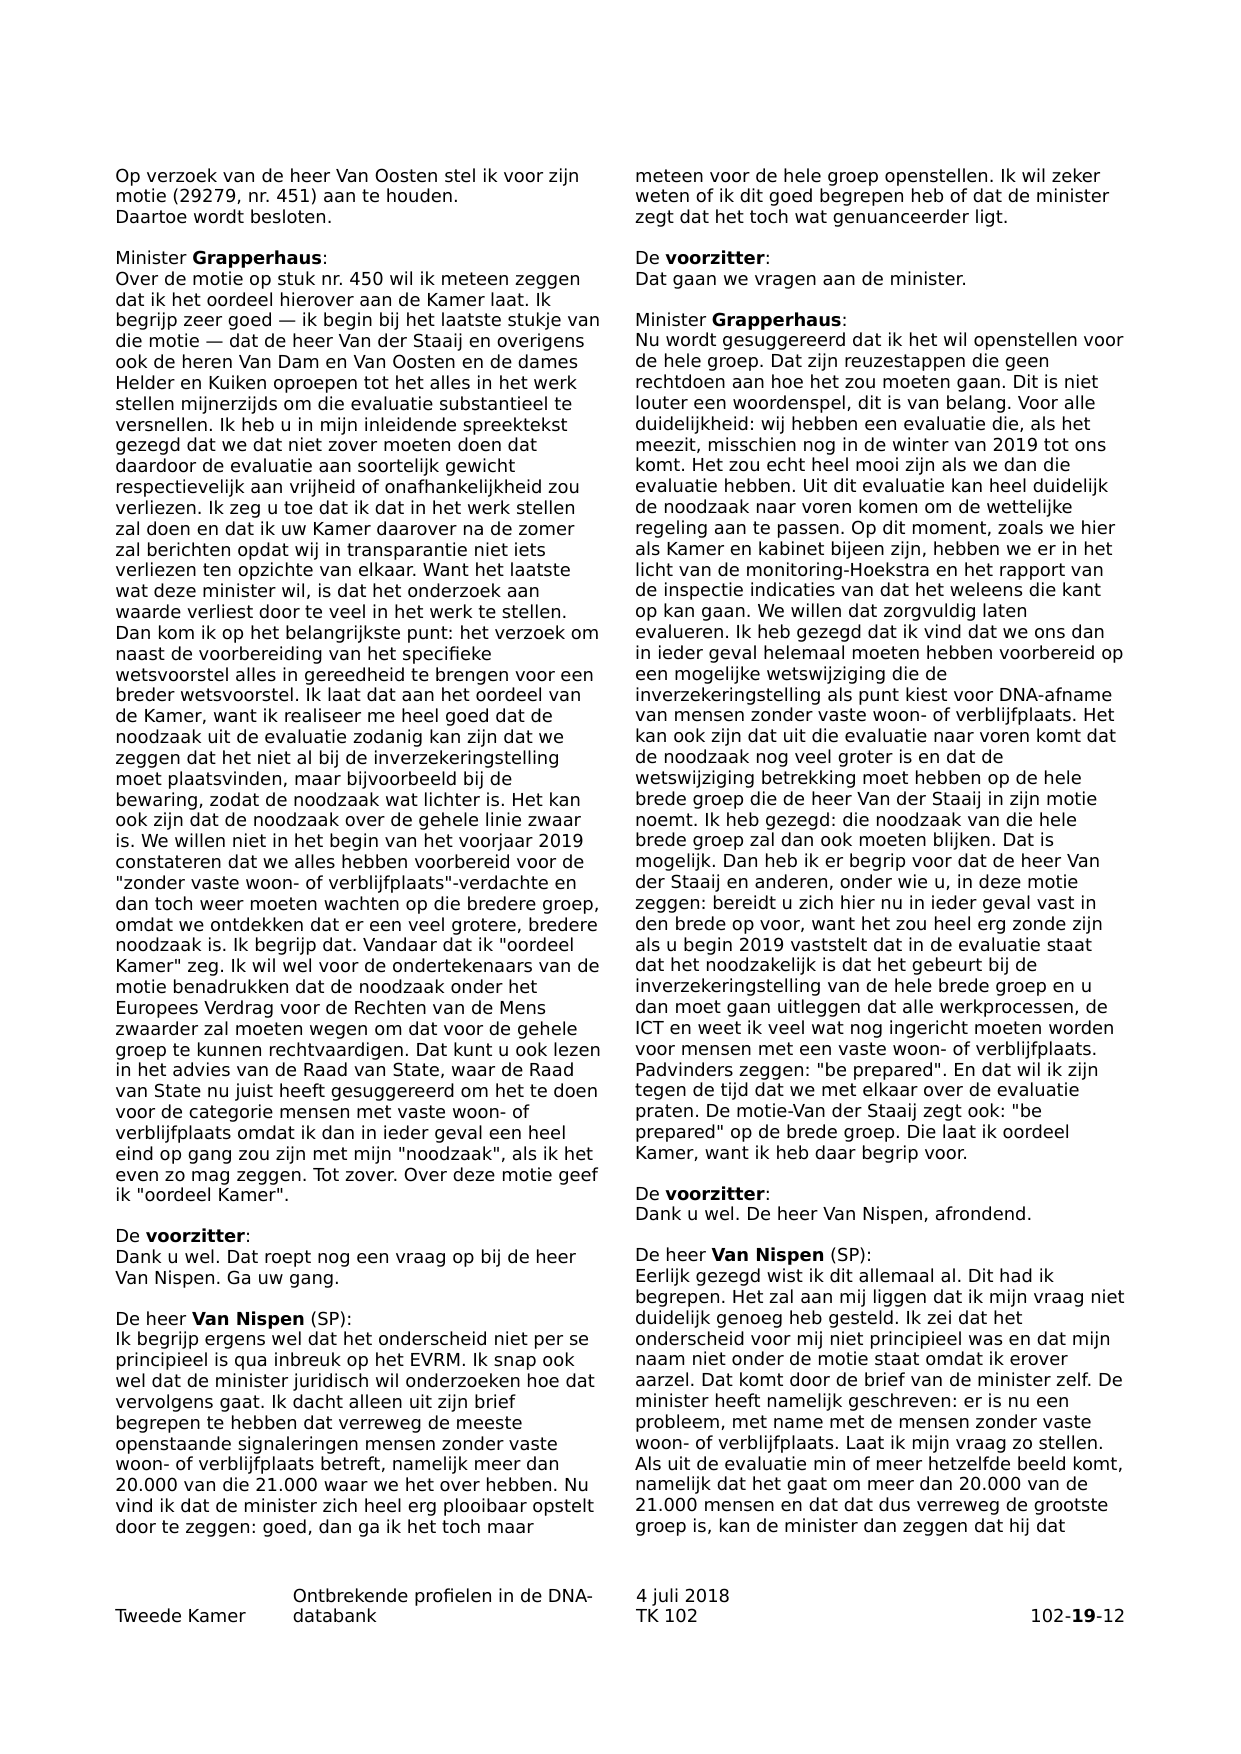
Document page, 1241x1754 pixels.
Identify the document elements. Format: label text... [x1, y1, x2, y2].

text meteen voor de hele groep openstellen. Ik wil zeker weten of ik dit goed begrepen heb of dat de minister zegt dat het toch wat genuanceerder ligt. [635, 165, 1125, 228]
text Dank u wel. Dat roept nog een vraag op bij de heer Van Nispen. Ga uw gang. [115, 1247, 605, 1288]
text Over de motie op stuk nr. 450 wil ik meteen zeggen dat ik het oordeel hierover aan de Kamer laat. Ik begrijp zeer goed — ik begin bij het laatste stukje van die motie — dat de heer Van der Staaij en overigens ook de heren Van Dam en Van Oosten en de dames Helder en Kuiken oproepen tot het alles in het werk stellen mijnerzijds om die evaluatie substantieel te versnellen. Ik heb u in mijn inleidende spreektekst gezegd dat we dat niet zover moeten doen dat daardoor de evaluatie aan soortelijk gewicht respectievelijk aan vrijheid of onafhankelijkheid zou verliezen. Ik zeg u toe dat ik dat in het werk stellen zal doen en dat ik uw Kamer daarover na de zomer zal berichten opdat wij in transparantie niet iets verliezen ten opzichte van elkaar. Want het laatste wat deze minister wil, is dat het onderzoek aan waarde verliest door te veel in het werk te stellen. [115, 268, 605, 623]
text Daartoe wordt besloten. [115, 207, 605, 228]
text De voorzitter: [635, 248, 1125, 268]
text Op verzoek van de heer Van Oosten stel ik voor zijn motie (29279, nr. 451) aan te houden. [115, 165, 605, 207]
text Dank u wel. De heer Van Nispen, afrondend. [635, 1204, 1125, 1225]
text Minister Grapperhaus: [115, 248, 605, 268]
text De heer Van Nispen (SP): [115, 1308, 605, 1329]
text Ik begrijp ergens wel dat het onderscheid niet per se principieel is qua inbreuk op het EVRM. Ik snap ook wel dat de minister juridisch wil onderzoeken hoe dat vervolgens gaat. Ik dacht alleen uit zijn brief begrepen te hebben dat verreweg de meeste openstaande signaleringen mensen zonder vaste woon- of verblijfplaats betreft, namelijk meer dan 20.000 van die 21.000 waar we het over hebben. Nu vind ik dat de minister zich heel erg plooibaar opstelt door te zeggen: goed, dan ga ik het toch maar [115, 1329, 605, 1537]
text De voorzitter: [115, 1226, 605, 1247]
text Minister Grapperhaus: [635, 309, 1125, 330]
text Dat gaan we vragen aan de minister. [635, 268, 1125, 289]
text De voorzitter: [635, 1183, 1125, 1204]
text Nu wordt gesuggereerd dat ik het wil openstellen voor de hele groep. Dat zijn reuzestappen die geen rechtdoen aan hoe het zou moeten gaan. Dit is niet louter een woordenspel, dit is van belang. Voor alle duidelijkheid: wij hebben een evaluatie die, als het meezit, misschien nog in de winter van 2019 tot ons komt. Het zou echt heel mooi zijn als we dan die evaluatie hebben. Uit dit evaluatie kan heel duidelijk de noodzaak naar voren komen om de wettelijke regeling aan te passen. Op dit moment, zoals we hier als Kamer en kabinet bijeen zijn, hebben we er in het licht van de monitoring-Hoekstra en het rapport van de inspectie indicaties van dat het weleens die kant op kan gaan. We willen dat zorgvuldig laten evalueren. Ik heb gezegd dat ik vind dat we ons dan in ieder geval helemaal moeten hebben voorbereid op een mogelijke wetswijziging die de inverzekeringstelling als punt kiest voor DNA-afname van mensen zonder vaste woon- of verblijfplaats. Het kan ook zijn dat uit die evaluatie naar voren komt dat de noodzaak nog veel groter is en dat de wetswijziging betrekking moet hebben op de hele brede groep die de heer Van der Staaij in zijn motie noemt. Ik heb gezegd: die noodzaak van die hele brede groep zal dan ook moeten blijken. Dat is mogelijk. Dan heb ik er begrip voor dat de heer Van der Staaij en anderen, onder wie u, in deze motie zeggen: bereidt u zich hier nu in ieder geval vast in den brede op voor, want het zou heel erg zonde zijn als u begin 2019 vaststelt dat in de evaluatie staat dat het noodzakelijk is dat het gebeurt bij de inverzekeringstelling van de hele brede groep en u dan moet gaan uitleggen dat alle werkprocessen, de ICT en weet ik veel wat nog ingericht moeten worden voor mensen met een vaste woon- of verblijfplaats. Padvinders zeggen: "be prepared". En dat wil ik zijn tegen de tijd dat we met elkaar over de evaluatie praten. De motie-Van der Staaij zegt ook: "be prepared" op de brede groep. Die laat ik oordeel Kamer, want ik heb daar begrip voor. [635, 330, 1125, 1163]
text Dan kom ik op het belangrijkste punt: het verzoek om naast de voorbereiding van het specifieke wetsvoorstel alles in gereedheid te brengen voor een breder wetsvoorstel. Ik laat dat aan het oordeel van de Kamer, want ik realiseer me heel goed dat de noodzaak uit de evaluatie zodanig kan zijn dat we zeggen dat het niet al bij de inverzekeringstelling moet plaatsvinden, maar bijvoorbeeld bij de bewaring, zodat de noodzaak wat lichter is. Het kan ook zijn dat de noodzaak over de gehele linie zwaar is. We willen niet in het begin van het voorjaar 2019 constateren dat we alles hebben voorbereid voor de "zonder vaste woon- of verblijfplaats"-verdachte en dan toch weer moeten wachten op die bredere groep, omdat we ontdekken dat er een veel grotere, bredere noodzaak is. Ik begrijp dat. Vandaar dat ik "oordeel Kamer" zeg. Ik wil wel voor de ondertekenaars van de motie benadrukken dat de noodzaak onder het Europees Verdrag voor de Rechten van de Mens zwaarder zal moeten wegen om dat voor de gehele groep te kunnen rechtvaardigen. Dat kunt u ook lezen in het advies van de Raad van State, waar de Raad van State nu juist heeft gesuggereerd om het te doen voor de categorie mensen met vaste woon- of verblijfplaats omdat ik dan in ieder geval een heel eind op gang zou zijn met mijn "noodzaak", als ik het even zo mag zeggen. Tot zover. Over deze motie geef ik "oordeel Kamer". [115, 623, 605, 1206]
text De heer Van Nispen (SP): [635, 1245, 1125, 1266]
text Eerlijk gezegd wist ik dit allemaal al. Dit had ik begrepen. Het zal aan mij liggen dat ik mijn vraag niet duidelijk genoeg heb gesteld. Ik zei dat het onderscheid voor mij niet principieel was en dat mijn naam niet onder de motie staat omdat ik erover aarzel. Dat komt door de brief van de minister zelf. De minister heeft namelijk geschreven: er is nu een probleem, met name met de mensen zonder vaste woon- of verblijfplaats. Laat ik mijn vraag zo stellen. Als uit de evaluatie min of meer hetzelfde beeld komt, namelijk dat het gaat om meer dan 20.000 van de 21.000 mensen en dat dat dus verreweg de grootste groep is, kan de minister dan zeggen dat hij dat [635, 1266, 1125, 1537]
